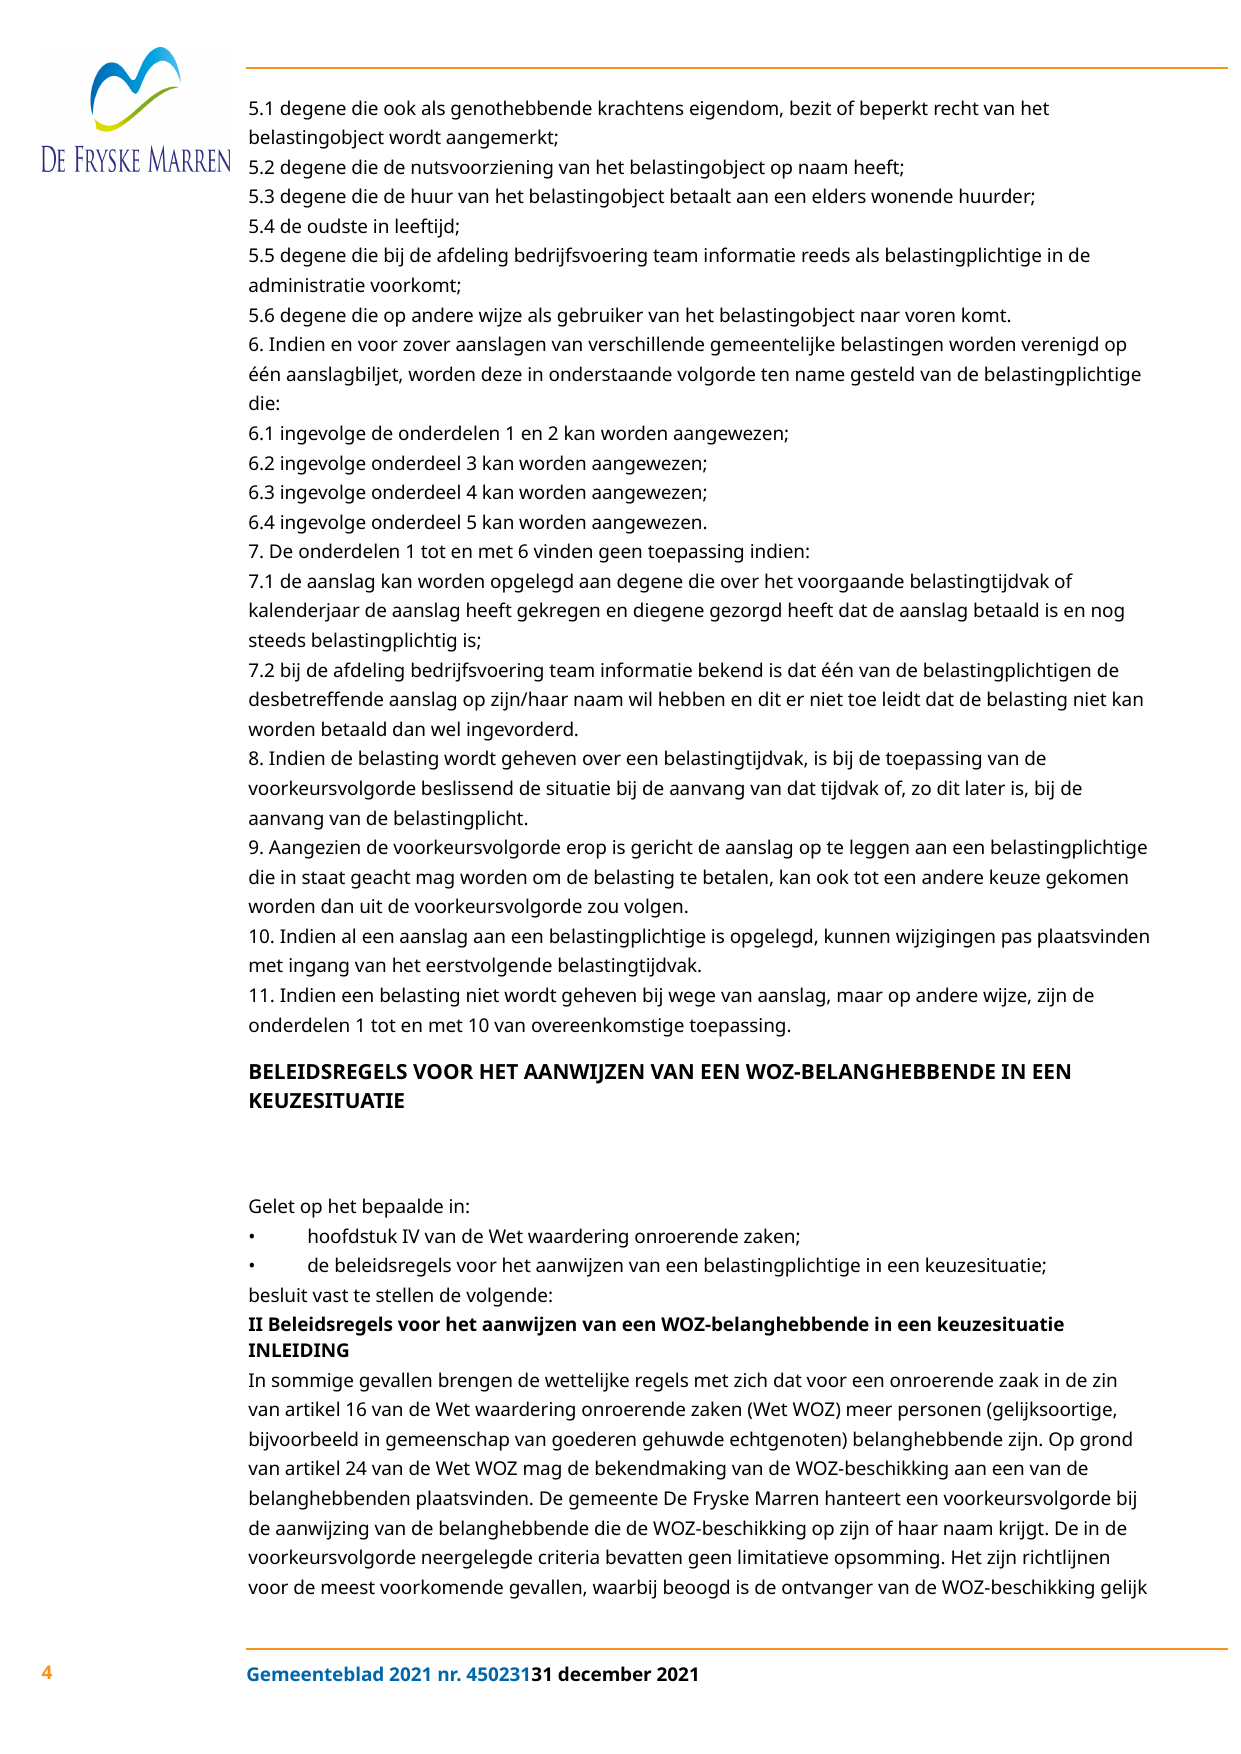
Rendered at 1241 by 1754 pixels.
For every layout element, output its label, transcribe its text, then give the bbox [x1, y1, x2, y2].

text Gelet op het bepaalde in: [248, 1193, 1152, 1219]
text 7. De onderdelen 1 tot en met 6 vinden geen toepassing indien: [248, 538, 1152, 564]
text BELEIDSREGELS VOOR HET AANWIJZEN VAN EEN WOZ-BELANGHEBBENDE IN EEN KEUZESITUATIE [248, 1057, 1152, 1114]
text 7.2 bij de afdeling bedrijfsvoering team informatie bekend is dat één van de belastingplichtigen de desbetreffende aanslag op zijn/haar naam wil hebben en dit er niet toe leidt dat de belasting niet kan worden betaald dan wel ingevorderd. [248, 657, 1152, 742]
text In sommige gevallen brengen de wettelijke regels met zich dat voor een onroerende zaak in de zin van artikel 16 van de Wet waardering onroerende zaken (Wet WOZ) meer personen (gelijksoortige, bijvoorbeeld in gemeenschap van goederen gehuwde echtgenoten) belanghebbende zijn. Op grond van artikel 24 van de Wet WOZ mag de bekendmaking van de WOZ-beschikking aan een van de belanghebbenden plaatsvinden. De gemeente De Fryske Marren hanteert een voorkeursvolgorde bij de aanwijzing van de belanghebbende die de WOZ-beschikking op zijn of haar naam krijgt. De in de voorkeursvolgorde neergelegde criteria bevatten geen limitatieve opsomming. Het zijn richtlijnen voor de meest voorkomende gevallen, waarbij beoogd is de ontvanger van de WOZ-beschikking gelijk [248, 1367, 1152, 1600]
text 6.2 ingevolge onderdeel 3 kan worden aangewezen; [248, 450, 1152, 476]
text INLEIDING [248, 1337, 1152, 1363]
text 5.3 degene die de huur van het belastingobject betaalt aan een elders wonende huurder; [248, 183, 1152, 209]
text II Beleidsregels voor het aanwijzen van een WOZ-belanghebbende in een keuzesituatie [248, 1312, 1152, 1337]
text 11. Indien een belasting niet wordt geheven bij wege van aanslag, maar op andere wijze, zijn de onderdelen 1 tot en met 10 van overeenkomstige toepassing. [248, 982, 1152, 1038]
text besluit vast te stellen de volgende: [248, 1282, 1152, 1308]
text 5.6 degene die op andere wijze als gebruiker van het belastingobject naar voren komt. [248, 302, 1152, 328]
text 5.5 degene die bij de afdeling bedrijfsvoering team informatie reeds als belastingplichtige in de administratie voorkomt; [248, 243, 1152, 298]
text 9. Aangezien de voorkeursvolgorde erop is gericht de aanslag op te leggen aan een belastingplichtige die in staat geacht mag worden om de belasting te betalen, kan ook tot een andere keuze gekomen worden dan uit de voorkeursvolgorde zou volgen. [248, 834, 1152, 919]
text 5.4 de oudste in leeftijd; [248, 213, 1152, 239]
list hoofdstuk IV van de Wet waardering onroerende zaken; [248, 1223, 1152, 1248]
text 8. Indien de belasting wordt geheven over een belastingtijdvak, is bij de toepassing van de voorkeursvolgorde beslissend de situatie bij de aanvang van dat tijdvak of, zo dit later is, bij de aanvang van de belastingplicht. [248, 746, 1152, 831]
text 5.1 degene die ook als genothebbende krachtens eigendom, bezit of beperkt recht van het belastingobject wordt aangemerkt; [248, 95, 1152, 150]
text 10. Indien al een aanslag aan een belastingplichtige is opgelegd, kunnen wijzigingen pas plaatsvinden met ingang van het eerstvolgende belastingtijdvak. [248, 923, 1152, 978]
text 6. Indien en voor zover aanslagen van verschillende gemeentelijke belastingen worden verenigd op één aanslagbiljet, worden deze in onderstaande volgorde ten name gesteld van de belastingplichtige die: [248, 331, 1152, 416]
text 6.4 ingevolge onderdeel 5 kan worden aangewezen. [248, 509, 1152, 535]
list de beleidsregels voor het aanwijzen van een belastingplichtige in een keuzesituatie; [248, 1252, 1152, 1278]
text 5.2 degene die de nutsvoorziening van het belastingobject op naam heeft; [248, 154, 1152, 180]
text 6.3 ingevolge onderdeel 4 kan worden aangewezen; [248, 479, 1152, 505]
text 6.1 ingevolge de onderdelen 1 en 2 kan worden aangewezen; [248, 420, 1152, 446]
picture [41, 47, 231, 172]
text 7.1 de aanslag kan worden opgelegd aan degene die over het voorgaande belastingtijdvak of kalenderjaar de aanslag heeft gekregen en diegene gezorgd heeft dat de aanslag betaald is en nog steeds belastingplichtig is; [248, 568, 1152, 653]
